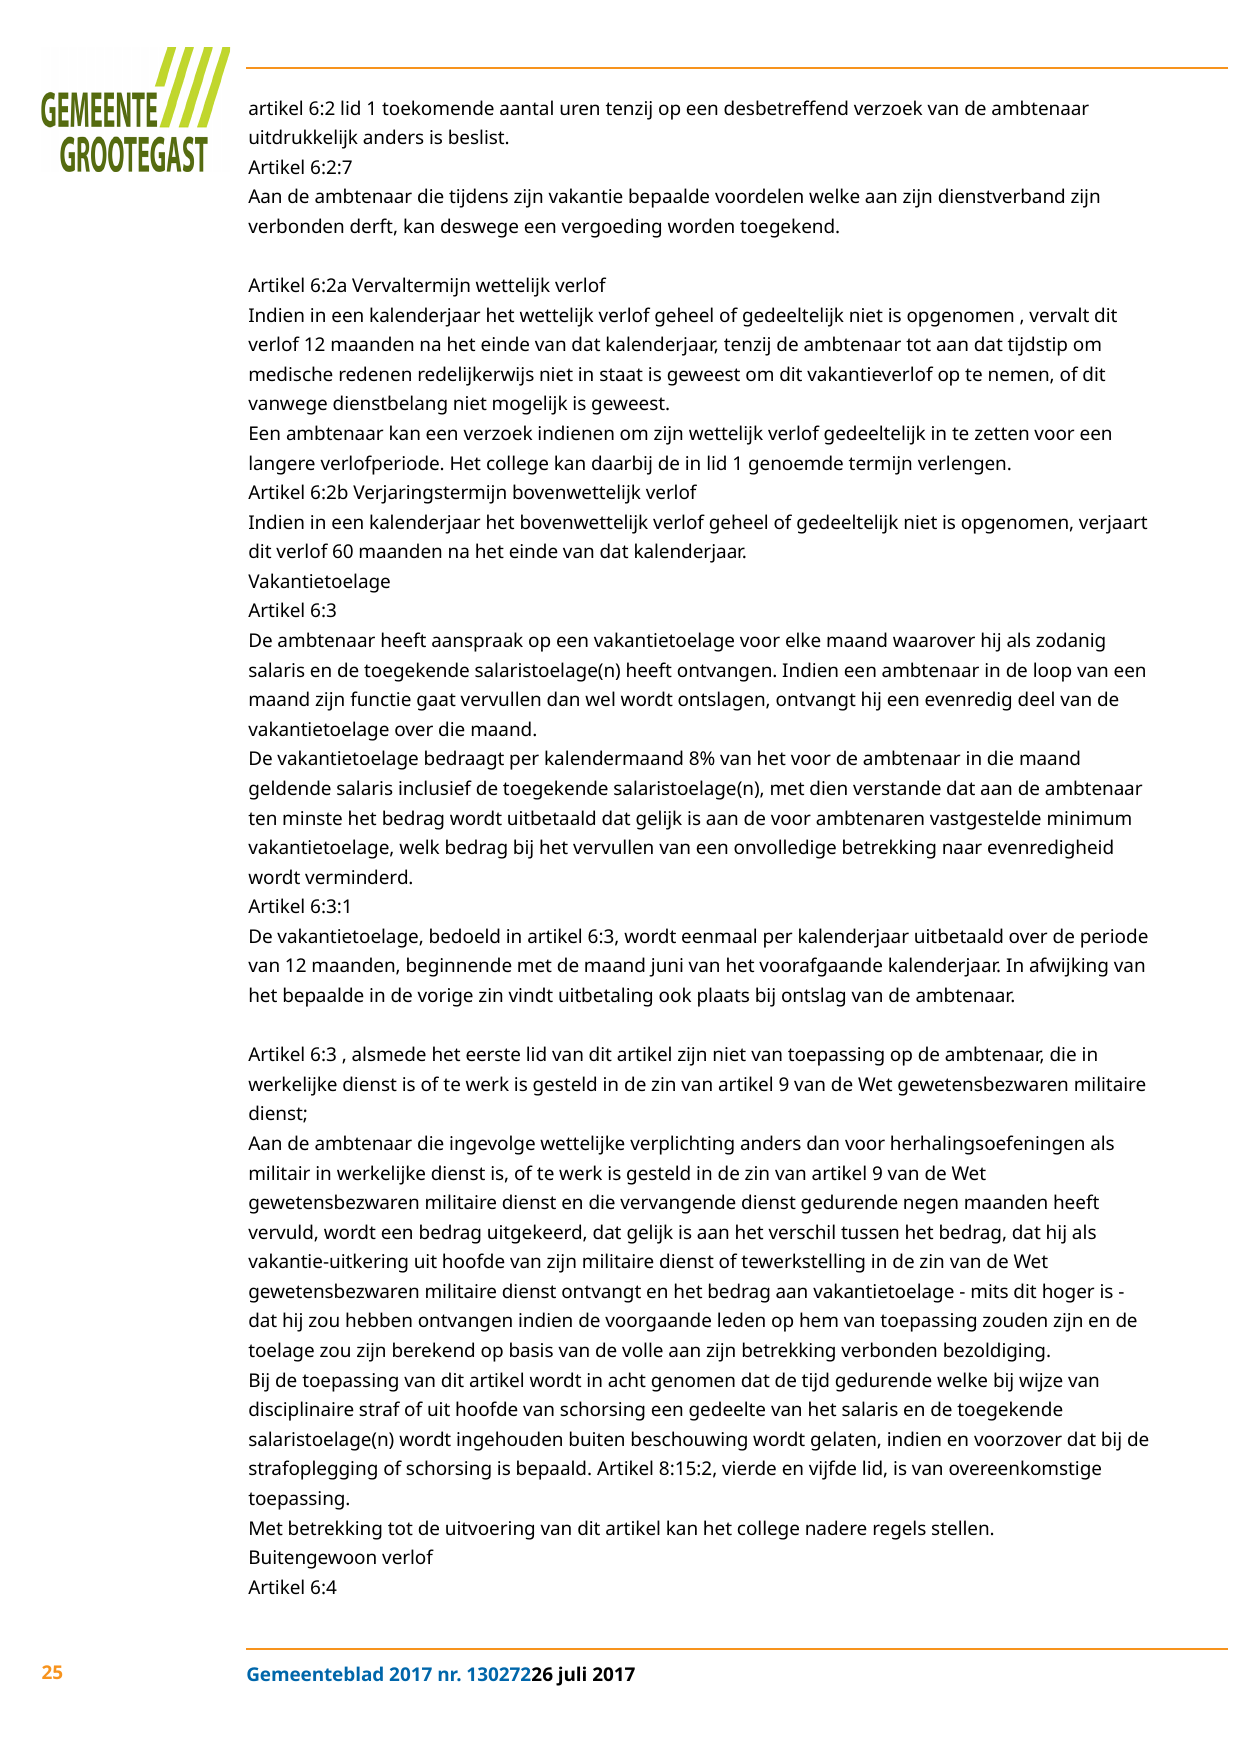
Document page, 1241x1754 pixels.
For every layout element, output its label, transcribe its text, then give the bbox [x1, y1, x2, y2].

text Artikel 6:2b Verjaringstermijn bovenwettelijk verlof [248, 479, 1152, 505]
text Indien in een kalenderjaar het bovenwettelijk verlof geheel of gedeeltelijk niet is opgenomen, verjaart dit verlof 60 maanden na het einde van dat kalenderjaar. [248, 509, 1152, 564]
text Bij de toepassing van dit artikel wordt in acht genomen dat de tijd gedurende welke bij wijze van disciplinaire straf of uit hoofde van schorsing een gedeelte van het salaris en de toegekende salaristoelage(n) wordt ingehouden buiten beschouwing wordt gelaten, indien en voorzover dat bij de strafoplegging of schorsing is bepaald. Artikel 8:15:2, vierde en vijfde lid, is van overeenkomstige toepassing. [248, 1367, 1152, 1511]
text De ambtenaar heeft aanspraak op een vakantietoelage voor elke maand waarover hij als zodanig salaris en de toegekende salaristoelage(n) heeft ontvangen. Indien een ambtenaar in de loop van een maand zijn functie gaat vervullen dan wel wordt ontslagen, ontvangt hij een evenredig deel van de vakantietoelage over die maand. [248, 627, 1152, 742]
text Artikel 6:4 [248, 1574, 1152, 1600]
text Een ambtenaar kan een verzoek indienen om zijn wettelijk verlof gedeeltelijk in te zetten voor een langere verlofperiode. Het college kan daarbij de in lid 1 genoemde termijn verlengen. [248, 420, 1152, 476]
text Artikel 6:3 , alsmede het eerste lid van dit artikel zijn niet van toepassing op de ambtenaar, die in werkelijke dienst is of te werk is gesteld in de zin van artikel 9 van de Wet gewetensbezwaren militaire dienst; [248, 1041, 1152, 1126]
text Aan de ambtenaar die tijdens zijn vakantie bepaalde voordelen welke aan zijn dienstverband zijn verbonden derft, kan deswege een vergoeding worden toegekend. [248, 183, 1152, 239]
text Artikel 6:3:1 [248, 893, 1152, 919]
text Aan de ambtenaar die ingevolge wettelijke verplichting anders dan voor herhalingsoefeningen als militair in werkelijke dienst is, of te werk is gesteld in de zin van artikel 9 van de Wet gewetensbezwaren militaire dienst en die vervangende dienst gedurende negen maanden heeft vervuld, wordt een bedrag uitgekeerd, dat gelijk is aan het verschil tussen het bedrag, dat hij als vakantie-uitkering uit hoofde van zijn militaire dienst of tewerkstelling in de zin van de Wet gewetensbezwaren militaire dienst ontvangt en het bedrag aan vakantietoelage - mits dit hoger is - dat hij zou hebben ontvangen indien de voorgaande leden op hem van toepassing zouden zijn en de toelage zou zijn berekend op basis van de volle aan zijn betrekking verbonden bezoldiging. [248, 1130, 1152, 1363]
text Artikel 6:3 [248, 598, 1152, 623]
text Artikel 6:2a Vervaltermijn wettelijk verlof [248, 272, 1152, 298]
picture [41, 47, 231, 172]
text Vakantietoelage [248, 568, 1152, 594]
text Indien in een kalenderjaar het wettelijk verlof geheel of gedeeltelijk niet is opgenomen , vervalt dit verlof 12 maanden na het einde van dat kalenderjaar, tenzij de ambtenaar tot aan dat tijdstip om medische redenen redelijkerwijs niet in staat is geweest om dit vakantieverlof op te nemen, of dit vanwege dienstbelang niet mogelijk is geweest. [248, 302, 1152, 416]
text De vakantietoelage bedraagt per kalendermaand 8% van het voor de ambtenaar in die maand geldende salaris inclusief de toegekende salaristoelage(n), met dien verstande dat aan de ambtenaar ten minste het bedrag wordt uitbetaald dat gelijk is aan de voor ambtenaren vastgestelde minimum vakantietoelage, welk bedrag bij het vervullen van een onvolledige betrekking naar evenredigheid wordt verminderd. [248, 746, 1152, 890]
text De vakantietoelage, bedoeld in artikel 6:3, wordt eenmaal per kalenderjaar uitbetaald over de periode van 12 maanden, beginnende met de maand juni van het voorafgaande kalenderjaar. In afwijking van het bepaalde in de vorige zin vindt uitbetaling ook plaats bij ontslag van de ambtenaar. [248, 923, 1152, 1008]
text Artikel 6:2:7 [248, 154, 1152, 180]
text Met betrekking tot de uitvoering van dit artikel kan het college nadere regels stellen. [248, 1515, 1152, 1541]
text Buitengewoon verlof [248, 1544, 1152, 1570]
text artikel 6:2 lid 1 toekomende aantal uren tenzij op een desbetreffend verzoek van de ambtenaar uitdrukkelijk anders is beslist. [248, 95, 1152, 150]
